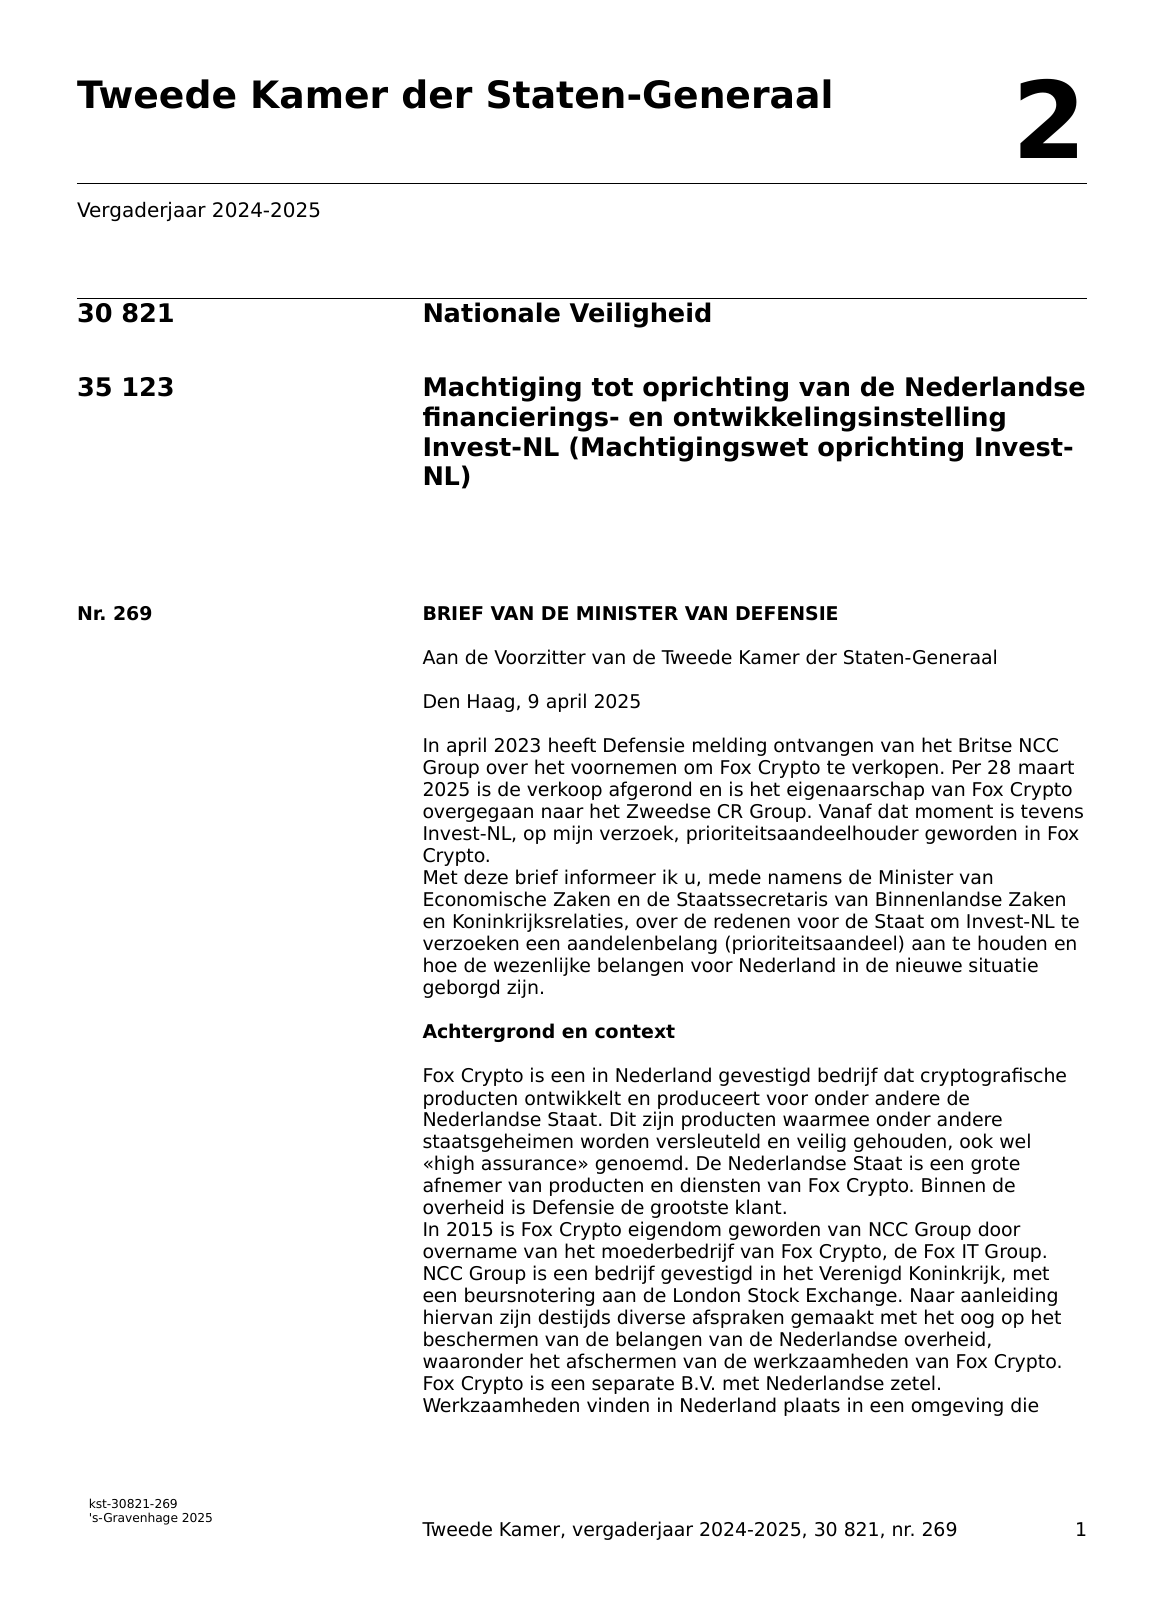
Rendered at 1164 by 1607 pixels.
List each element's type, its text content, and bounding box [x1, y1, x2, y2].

text Fox Crypto is een in Nederland gevestigd bedrijf dat cryptografische producten ontwikkelt en produceert voor onder andere de Nederlandse Staat. Dit zijn producten waarmee onder andere staatsgeheimen worden versleuteld en veilig gehouden, ook wel «high assurance» genoemd. De Nederlandse Staat is een grote afnemer van producten en diensten van Fox Crypto. Binnen de overheid is Defensie de grootste klant. [422, 1065, 1087, 1219]
subtitle Achtergrond en context [422, 1021, 1087, 1043]
text kst-30821-269 [88, 1497, 323, 1511]
table_header Tweede Kamer der Staten-Generaal [77, 59, 886, 183]
text In april 2023 heeft Defensie melding ontvangen van het Britse NCC Group over het voornemen om Fox Crypto te verkopen. Per 28 maart 2025 is de verkoop afgerond en is het eigenaarschap van Fox Crypto overgegaan naar het Zweedse CR Group. Vanaf dat moment is tevens Invest-NL, op mijn verzoek, prioriteitsaandeelhouder geworden in Fox Crypto. [422, 735, 1087, 867]
table_cell Vergaderjaar 2024-2025 [77, 184, 1087, 298]
subtitle Nr. 269 BRIEF VAN DE MINISTER VAN DEFENSIE [77, 603, 1087, 625]
text 's-Gravenhage 2025 [88, 1511, 323, 1525]
text Met deze brief informeer ik u, mede namens de Minister van Economische Zaken en de Staatssecretaris van Binnenlandse Zaken en Koninkrijksrelaties, over de redenen voor de Staat om Invest-NL te verzoeken een aandelenbelang (prioriteitsaandeel) aan te houden en hoe de wezenlijke belangen voor Nederland in de nieuwe situatie geborgd zijn. [422, 867, 1087, 999]
text Aan de Voorzitter van de Tweede Kamer der Staten-Generaal [422, 647, 1087, 669]
table_header 2 [886, 59, 1087, 183]
text Den Haag, 9 april 2025 [422, 691, 1087, 713]
text In 2015 is Fox Crypto eigendom geworden van NCC Group door overname van het moederbedrijf van Fox Crypto, de Fox IT Group. NCC Group is een bedrijf gevestigd in het Verenigd Koninkrijk, met een beursnotering aan de London Stock Exchange. Naar aanleiding hiervan zijn destijds diverse afspraken gemaakt met het oog op het beschermen van de belangen van de Nederlandse overheid, waaronder het afschermen van de werkzaamheden van Fox Crypto. Fox Crypto is een separate B.V. met Nederlandse zetel. Werkzaamheden vinden in Nederland plaats in een omgeving die [422, 1219, 1087, 1417]
subtitle 35 123 Machtiging tot oprichting van de Nederlandse financierings- en ontwikkelingsinstelling Invest-NL (Machtigingswet oprichting Invest-NL) [77, 373, 1087, 492]
subtitle 30 821 Nationale Veiligheid [77, 299, 1087, 329]
